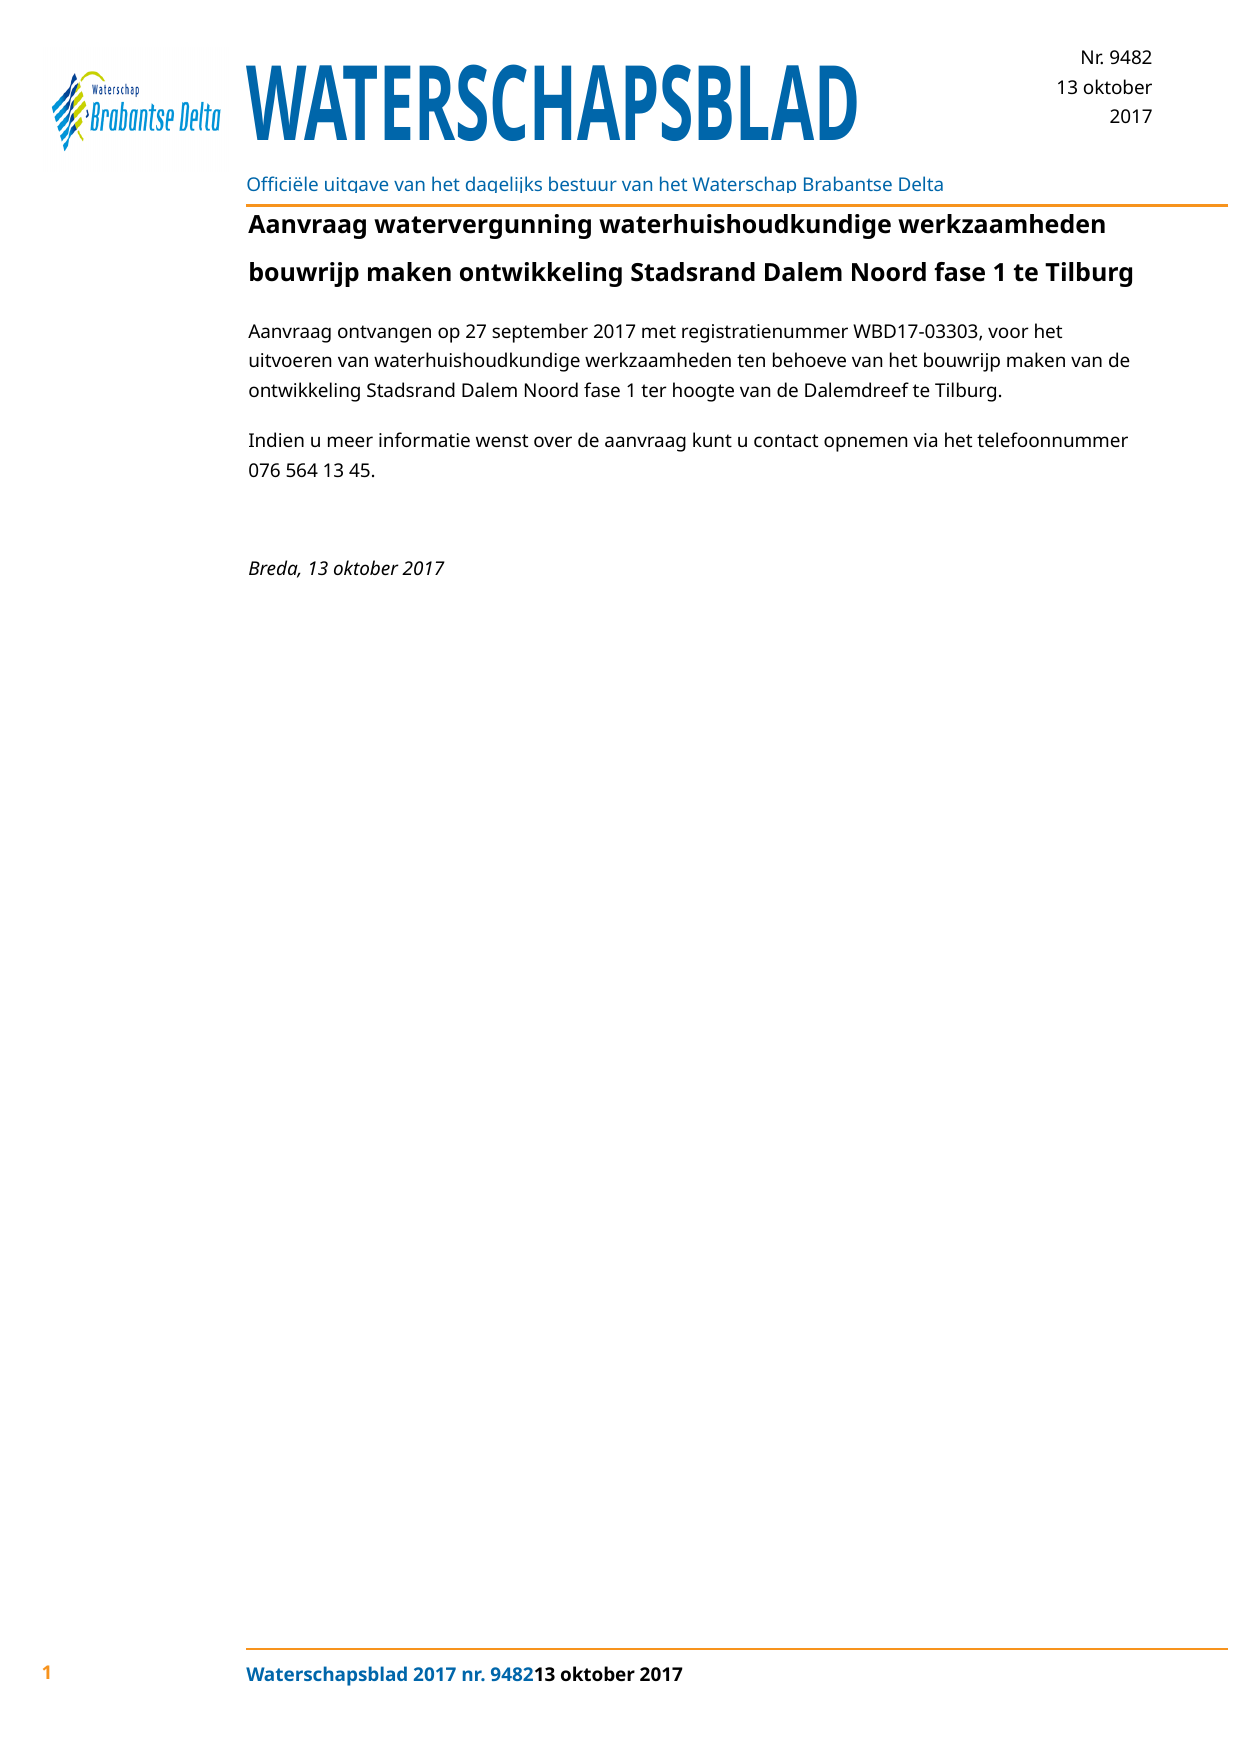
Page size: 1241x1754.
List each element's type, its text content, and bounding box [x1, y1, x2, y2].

picture [41, 47, 231, 172]
text Breda, 13 oktober 2017 [248, 555, 1152, 581]
text Aanvraag watervergunning waterhuishoudkundige werkzaamheden bouwrijp maken ontwikkeling Stadsrand Dalem Noord fase 1 te Tilburg [248, 207, 1152, 288]
text Indien u meer informatie wenst over de aanvraag kunt u contact opnemen via het telefoonnummer 076 564 13 45. [248, 427, 1152, 483]
text Aanvraag ontvangen op 27 september 2017 met registratienummer WBD17-03303, voor het uitvoeren van waterhuishoudkundige werkzaamheden ten behoeve van het bouwrijp maken van de ontwikkeling Stadsrand Dalem Noord fase 1 ter hoogte van de Dalemdreef te Tilburg. [248, 318, 1152, 403]
